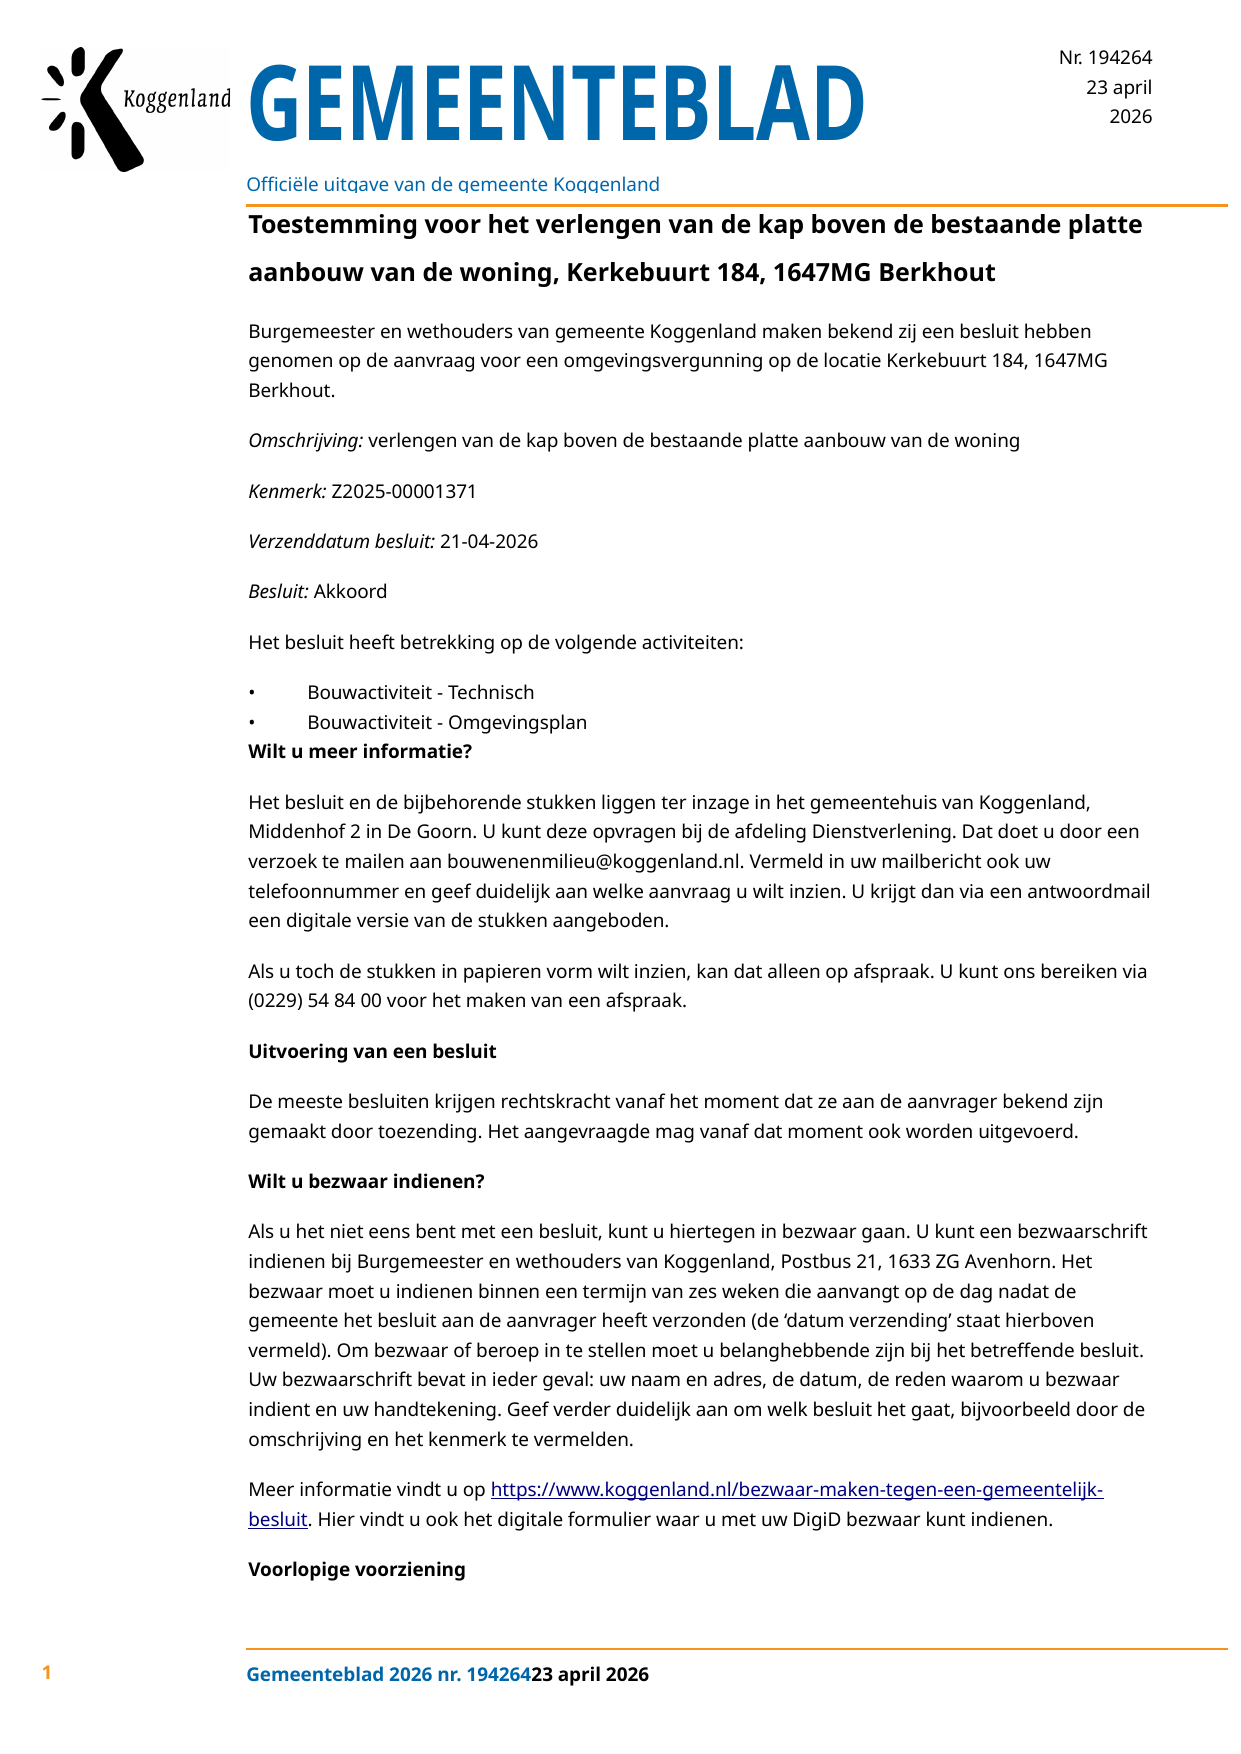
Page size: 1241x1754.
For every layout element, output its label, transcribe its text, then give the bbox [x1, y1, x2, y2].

text Als u het niet eens bent met een besluit, kunt u hiertegen in bezwaar gaan. U kunt een bezwaarschrift indienen bij Burgemeester en wethouders van Koggenland, Postbus 21, 1633 ZG Avenhorn. Het bezwaar moet u indienen binnen een termijn van zes weken die aanvangt op de dag nadat de gemeente het besluit aan de aanvrager heeft verzonden (de ‘datum verzending’ staat hierboven vermeld). Om bezwaar of beroep in te stellen moet u belanghebbende zijn bij het betreffende besluit. Uw bezwaarschrift bevat in ieder geval: uw naam en adres, de datum, de reden waarom u bezwaar indient en uw handtekening. Geef verder duidelijk aan om welk besluit het gaat, bijvoorbeeld door de omschrijving en het kenmerk te vermelden. [248, 1219, 1152, 1452]
list Bouwactiviteit - Omgevingsplan [248, 709, 1152, 735]
text Omschrijving: verlengen van de kap boven de bestaande platte aanbouw van de woning [248, 427, 1152, 453]
text De meeste besluiten krijgen rechtskracht vanaf het moment dat ze aan de aanvrager bekend zijn gemaakt door toezending. Het aangevraagde mag vanaf dat moment ook worden uitgevoerd. [248, 1088, 1152, 1144]
text Toestemming voor het verlengen van de kap boven de bestaande platte aanbouw van de woning, Kerkebuurt 184, 1647MG Berkhout [248, 207, 1152, 288]
text Voorlopige voorziening [248, 1556, 1152, 1582]
text Het besluit en de bijbehorende stukken liggen ter inzage in het gemeentehuis van Koggenland, Middenhof 2 in De Goorn. U kunt deze opvragen bij de afdeling Dienstverlening. Dat doet u door een verzoek te mailen aan bouwenenmilieu@koggenland.nl. Vermeld in uw mailbericht ook uw telefoonnummer en geef duidelijk aan welke aanvraag u wilt inzien. U krijgt dan via een antwoordmail een digitale versie van de stukken aangeboden. [248, 789, 1152, 933]
text Uitvoering van een besluit [248, 1038, 1152, 1064]
list Bouwactiviteit - Technisch [248, 679, 1152, 705]
text Kenmerk: Z2025-00001371 [248, 478, 1152, 504]
text Wilt u bezwaar indienen? [248, 1168, 1152, 1194]
text Het besluit heeft betrekking op de volgende activiteiten: [248, 629, 1152, 655]
text Burgemeester en wethouders van gemeente Koggenland maken bekend zij een besluit hebben genomen op de aanvraag voor een omgevingsvergunning op de locatie Kerkebuurt 184, 1647MG Berkhout. [248, 318, 1152, 403]
picture [41, 47, 231, 172]
text Meer informatie vindt u op https://www.koggenland.nl/bezwaar-maken-tegen-een-gemeentelijk-besluit. Hier vindt u ook het digitale formulier waar u met uw DigiD bezwaar kunt indienen. [248, 1476, 1152, 1532]
text Als u toch de stukken in papieren vorm wilt inzien, kan dat alleen op afspraak. U kunt ons bereiken via (0229) 54 84 00 voor het maken van een afspraak. [248, 958, 1152, 1013]
text Wilt u meer informatie? [248, 739, 1152, 764]
text Besluit: Akkoord [248, 579, 1152, 604]
text Verzenddatum besluit: 21-04-2026 [248, 528, 1152, 554]
